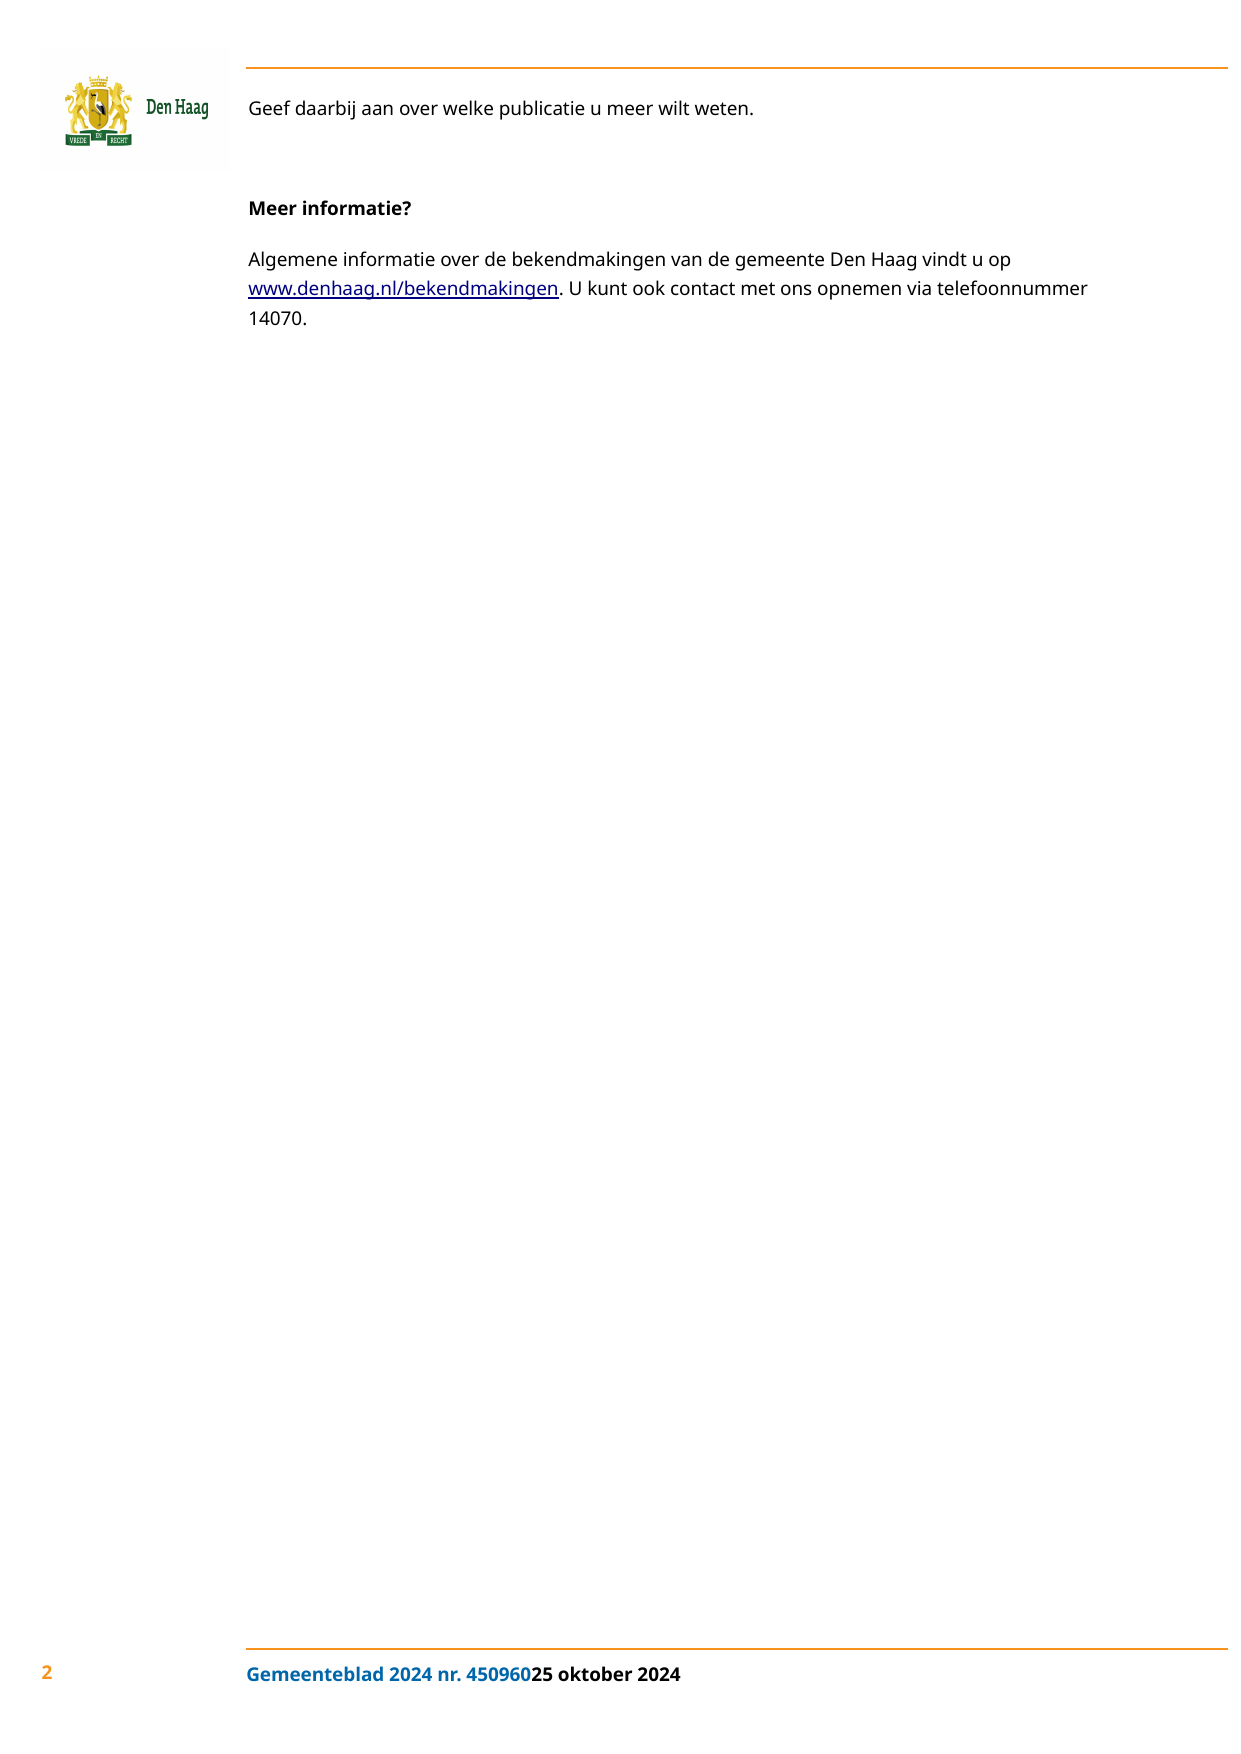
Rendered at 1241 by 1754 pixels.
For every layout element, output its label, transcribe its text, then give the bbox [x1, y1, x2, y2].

text Geef daarbij aan over welke publicatie u meer wilt weten. [248, 95, 1152, 121]
text Algemene informatie over de bekendmakingen van de gemeente Den Haag vindt u op www.denhaag.nl/bekendmakingen. U kunt ook contact met ons opnemen via telefoonnummer 14070. [248, 246, 1152, 331]
picture [41, 47, 231, 172]
text Meer informatie? [248, 196, 1152, 221]
